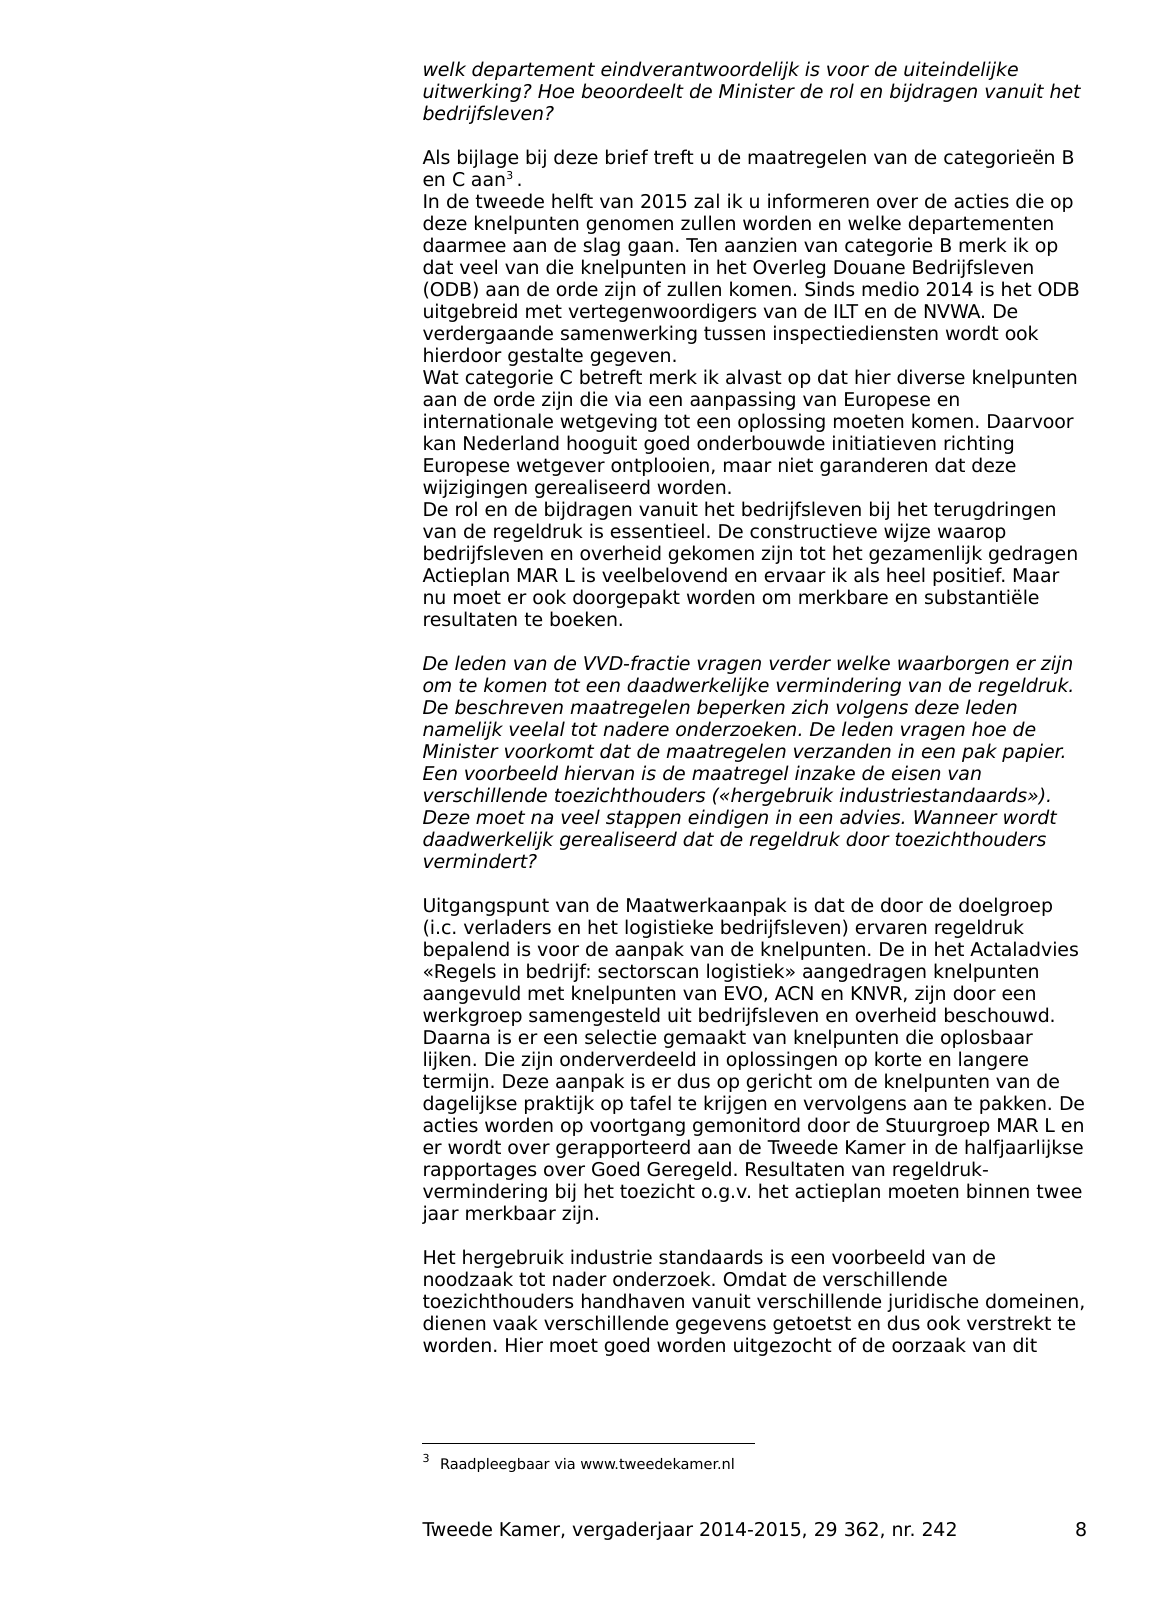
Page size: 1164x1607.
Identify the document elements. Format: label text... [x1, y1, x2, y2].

text Als bijlage bij deze brief treft u de maatregelen van de categorieën B en C aan. [422, 147, 1087, 191]
text In de tweede helft van 2015 zal ik u informeren over de acties die op deze knelpunten genomen zullen worden en welke departementen daarmee aan de slag gaan. Ten aanzien van categorie B merk ik op dat veel van die knelpunten in het Overleg Douane Bedrijfsleven (ODB) aan de orde zijn of zullen komen. Sinds medio 2014 is het ODB uitgebreid met vertegenwoordigers van de ILT en de NVWA. De verdergaande samenwerking tussen inspectiediensten wordt ook hierdoor gestalte gegeven. [422, 191, 1087, 367]
text De rol en de bijdragen vanuit het bedrijfsleven bij het terugdringen van de regeldruk is essentieel. De constructieve wijze waarop bedrijfsleven en overheid gekomen zijn tot het gezamenlijk gedragen Actieplan MAR L is veelbelovend en ervaar ik als heel positief. Maar nu moet er ook doorgepakt worden om merkbare en substantiële resultaten te boeken. [422, 499, 1087, 631]
text Raadpleegbaar via www.tweedekamer.nl [422, 1452, 1087, 1474]
text De leden van de VVD-fractie vragen verder welke waarborgen er zijn om te komen tot een daadwerkelijke vermindering van de regeldruk. De beschreven maatregelen beperken zich volgens deze leden namelijk veelal tot nadere onderzoeken. De leden vragen hoe de Minister voorkomt dat de maatregelen verzanden in een pak papier. Een voorbeeld hiervan is de maatregel inzake de eisen van verschillende toezichthouders («hergebruik industriestandaards»). Deze moet na veel stappen eindigen in een advies. Wanneer wordt daadwerkelijk gerealiseerd dat de regeldruk door toezichthouders vermindert? [422, 653, 1087, 873]
text Het hergebruik industrie standaards is een voorbeeld van de noodzaak tot nader onderzoek. Omdat de verschillende toezichthouders handhaven vanuit verschillende juridische domeinen, dienen vaak verschillende gegevens getoetst en dus ook verstrekt te worden. Hier moet goed worden uitgezocht of de oorzaak van dit [422, 1247, 1087, 1357]
text Wat categorie C betreft merk ik alvast op dat hier diverse knelpunten aan de orde zijn die via een aanpassing van Europese en internationale wetgeving tot een oplossing moeten komen. Daarvoor kan Nederland hooguit goed onderbouwde initiatieven richting Europese wetgever ontplooien, maar niet garanderen dat deze wijzigingen gerealiseerd worden. [422, 367, 1087, 499]
text Uitgangspunt van de Maatwerkaanpak is dat de door de doelgroep (i.c. verladers en het logistieke bedrijfsleven) ervaren regeldruk bepalend is voor de aanpak van de knelpunten. De in het Actaladvies «Regels in bedrijf: sectorscan logistiek» aangedragen knelpunten aangevuld met knelpunten van EVO, ACN en KNVR, zijn door een werkgroep samengesteld uit bedrijfsleven en overheid beschouwd. Daarna is er een selectie gemaakt van knelpunten die oplosbaar lijken. Die zijn onderverdeeld in oplossingen op korte en langere termijn. Deze aanpak is er dus op gericht om de knelpunten van de dagelijkse praktijk op tafel te krijgen en vervolgens aan te pakken. De acties worden op voortgang gemonitord door de Stuurgroep MAR L en er wordt over gerapporteerd aan de Tweede Kamer in de halfjaarlijkse rapportages over Goed Geregeld. Resultaten van regeldruk-vermindering bij het toezicht o.g.v. het actieplan moeten binnen twee jaar merkbaar zijn. [422, 895, 1087, 1224]
text welk departement eindverantwoordelijk is voor de uiteindelijke uitwerking? Hoe beoordeelt de Minister de rol en bijdragen vanuit het bedrijfsleven? [422, 59, 1087, 125]
